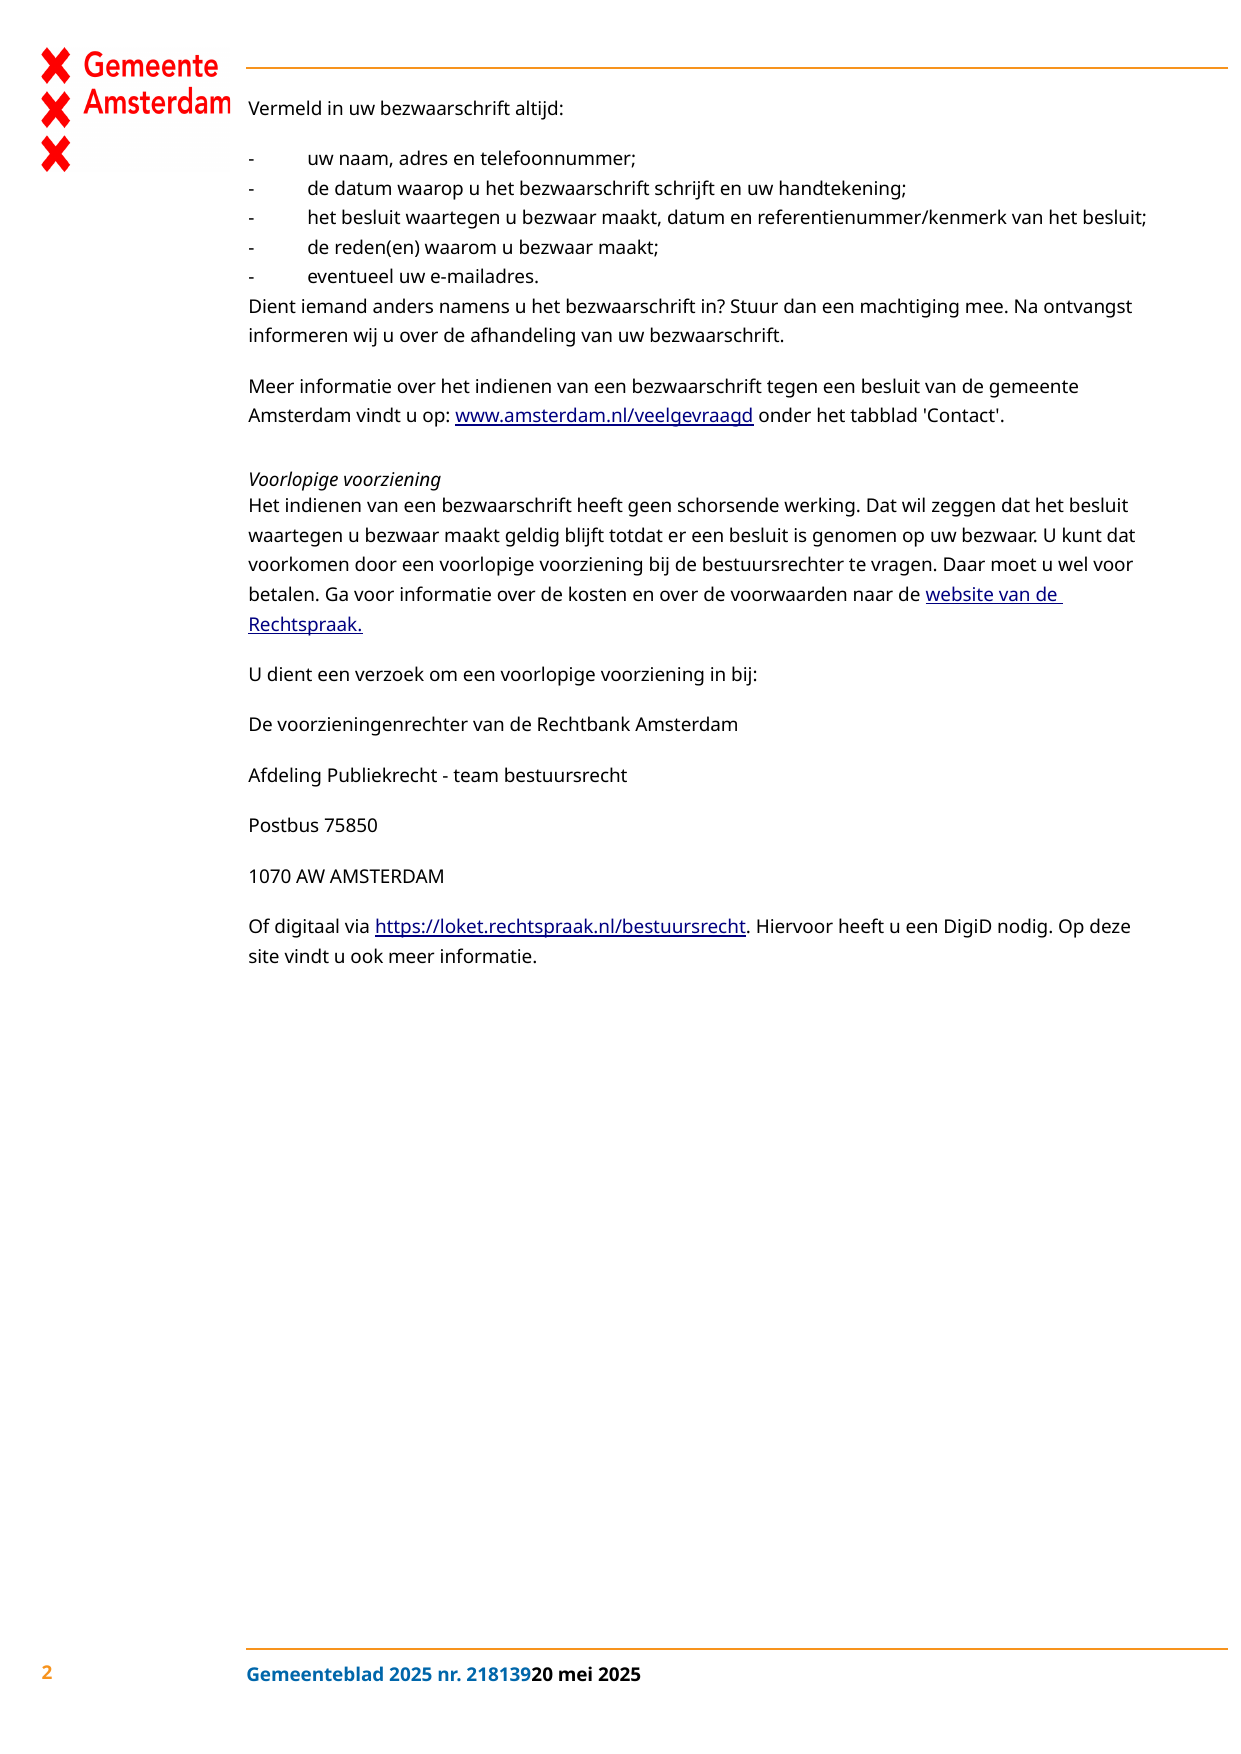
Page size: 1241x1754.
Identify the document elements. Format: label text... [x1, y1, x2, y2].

picture [41, 47, 231, 172]
text Vermeld in uw bezwaarschrift altijd: [248, 95, 1152, 121]
text U dient een verzoek om een voorlopige voorziening in bij: [248, 661, 1152, 687]
text Of digitaal via https://loket.rechtspraak.nl/bestuursrecht. Hiervoor heeft u een DigiD nodig. Op deze site vindt u ook meer informatie. [248, 913, 1152, 968]
list uw naam, adres en telefoonnummer; [248, 145, 1152, 171]
text Het indienen van een bezwaarschrift heeft geen schorsende werking. Dat wil zeggen dat het besluit waartegen u bezwaar maakt geldig blijft totdat er een besluit is genomen op uw bezwaar. U kunt dat voorkomen door een voorlopige voorziening bij de bestuursrechter te vragen. Daar moet u wel voor betalen. Ga voor informatie over de kosten en over de voorwaarden naar de website van de Rechtspraak. [248, 492, 1152, 636]
list de reden(en) waarom u bezwaar maakt; [248, 234, 1152, 260]
list eventueel uw e-mailadres. [248, 263, 1152, 289]
list de datum waarop u het bezwaarschrift schrijft en uw handtekening; [248, 175, 1152, 201]
text 1070 AW AMSTERDAM [248, 863, 1152, 888]
text Voorlopige voorziening [248, 467, 1152, 492]
list het besluit waartegen u bezwaar maakt, datum en referentienummer/kenmerk van het besluit; [248, 204, 1152, 230]
text Afdeling Publiekrecht - team bestuursrecht [248, 762, 1152, 788]
text De voorzieningenrechter van de Rechtbank Amsterdam [248, 712, 1152, 737]
text Postbus 75850 [248, 812, 1152, 838]
text Dient iemand anders namens u het bezwaarschrift in? Stuur dan een machtiging mee. Na ontvangst informeren wij u over de afhandeling van uw bezwaarschrift. [248, 293, 1152, 348]
text Meer informatie over het indienen van een bezwaarschrift tegen een besluit van de gemeente Amsterdam vindt u op: www.amsterdam.nl/veelgevraagd onder het tabblad 'Contact'. [248, 373, 1152, 428]
